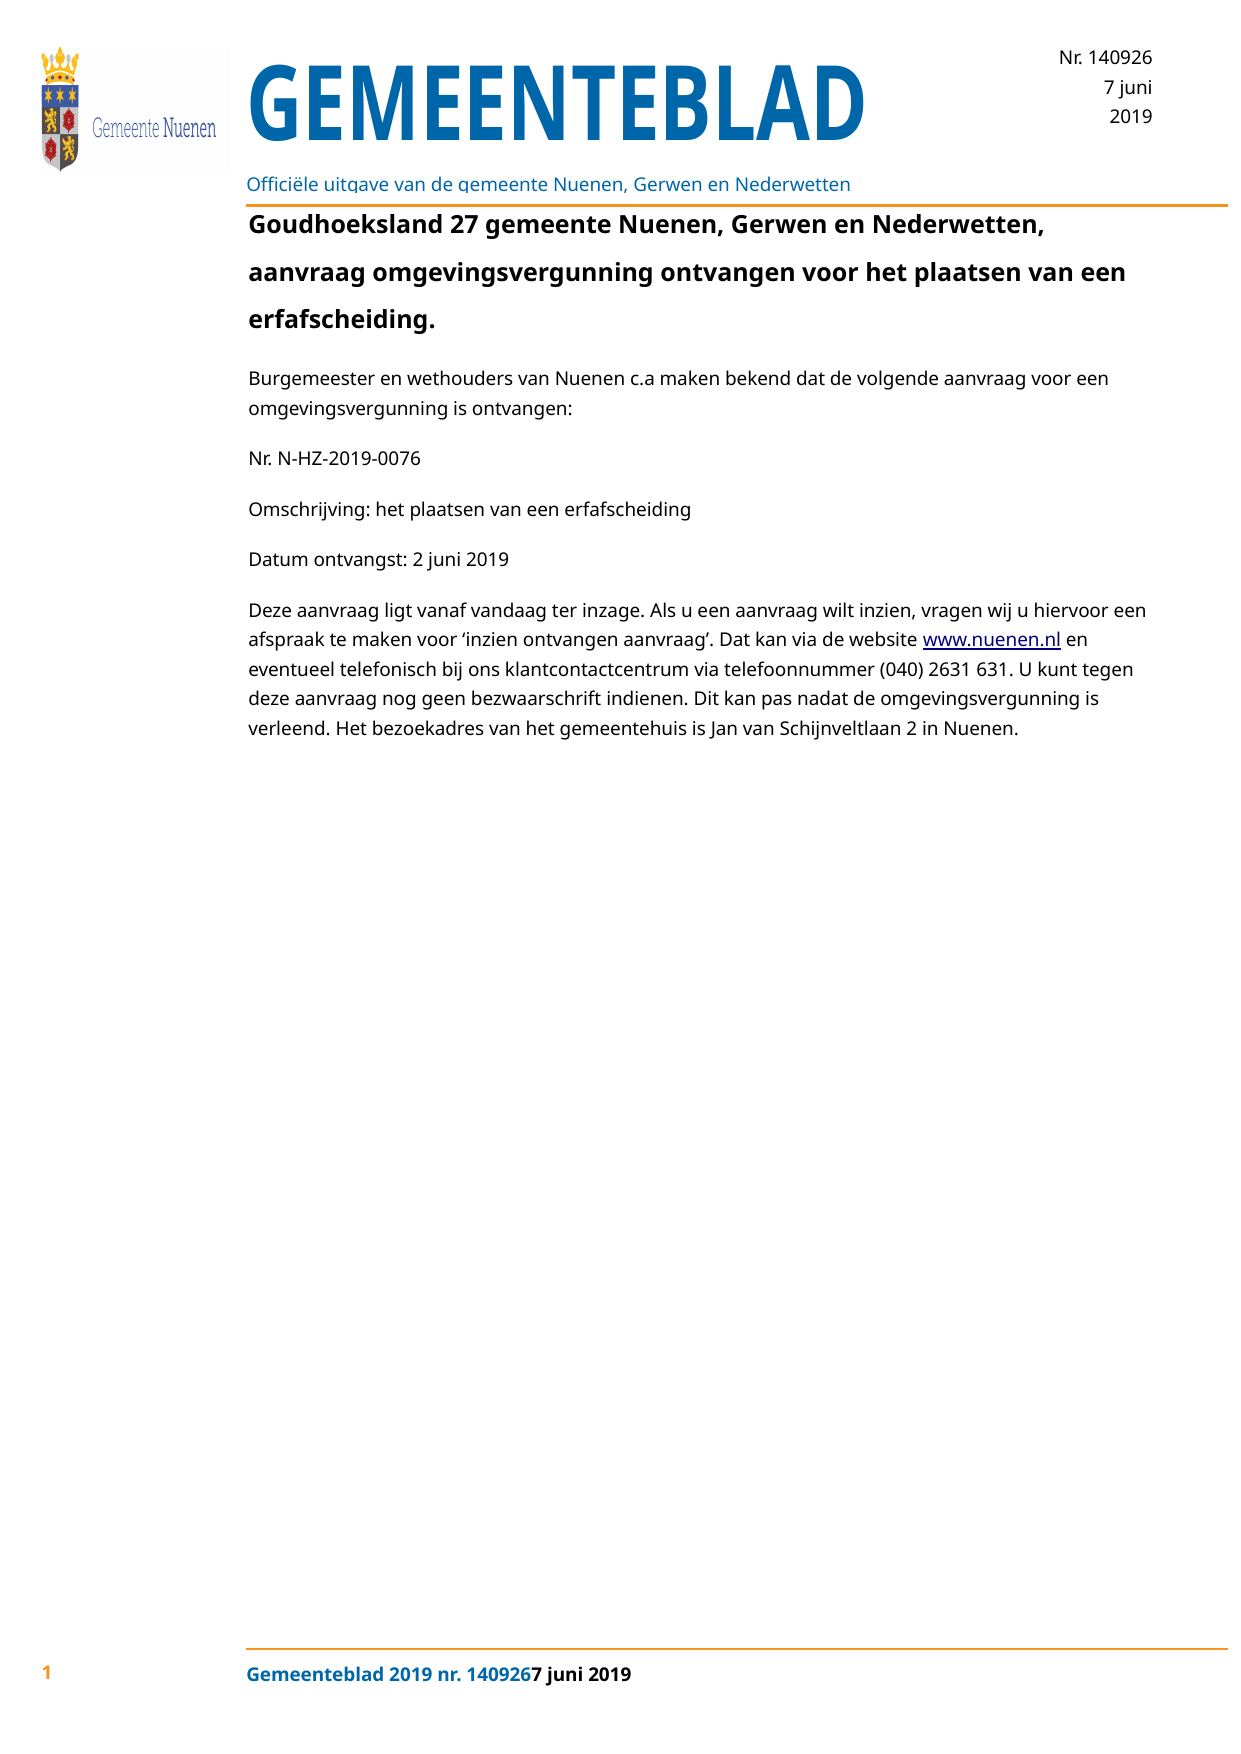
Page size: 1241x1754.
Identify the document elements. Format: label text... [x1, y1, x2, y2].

text Nr. N-HZ-2019-0076 [248, 446, 1152, 471]
text Deze aanvraag ligt vanaf vandaag ter inzage. Als u een aanvraag wilt inzien, vragen wij u hiervoor een afspraak te maken voor ‘inzien ontvangen aanvraag’. Dat kan via de website www.nuenen.nl en eventueel telefonisch bij ons klantcontactcentrum via telefoonnummer (040) 2631 631. U kunt tegen deze aanvraag nog geen bezwaarschrift indienen. Dit kan pas nadat de omgevingsvergunning is verleend. Het bezoekadres van het gemeentehuis is Jan van Schijnveltlaan 2 in Nuenen. [248, 597, 1152, 741]
picture [41, 47, 231, 172]
text Datum ontvangst: 2 juni 2019 [248, 546, 1152, 572]
text Goudhoeksland 27 gemeente Nuenen, Gerwen en Nederwetten, aanvraag omgevingsvergunning ontvangen voor het plaatsen van een erfafscheiding. [248, 207, 1152, 336]
text Burgemeester en wethouders van Nuenen c.a maken bekend dat de volgende aanvraag voor een omgevingsvergunning is ontvangen: [248, 366, 1152, 421]
text Omschrijving: het plaatsen van een erfafscheiding [248, 496, 1152, 522]
